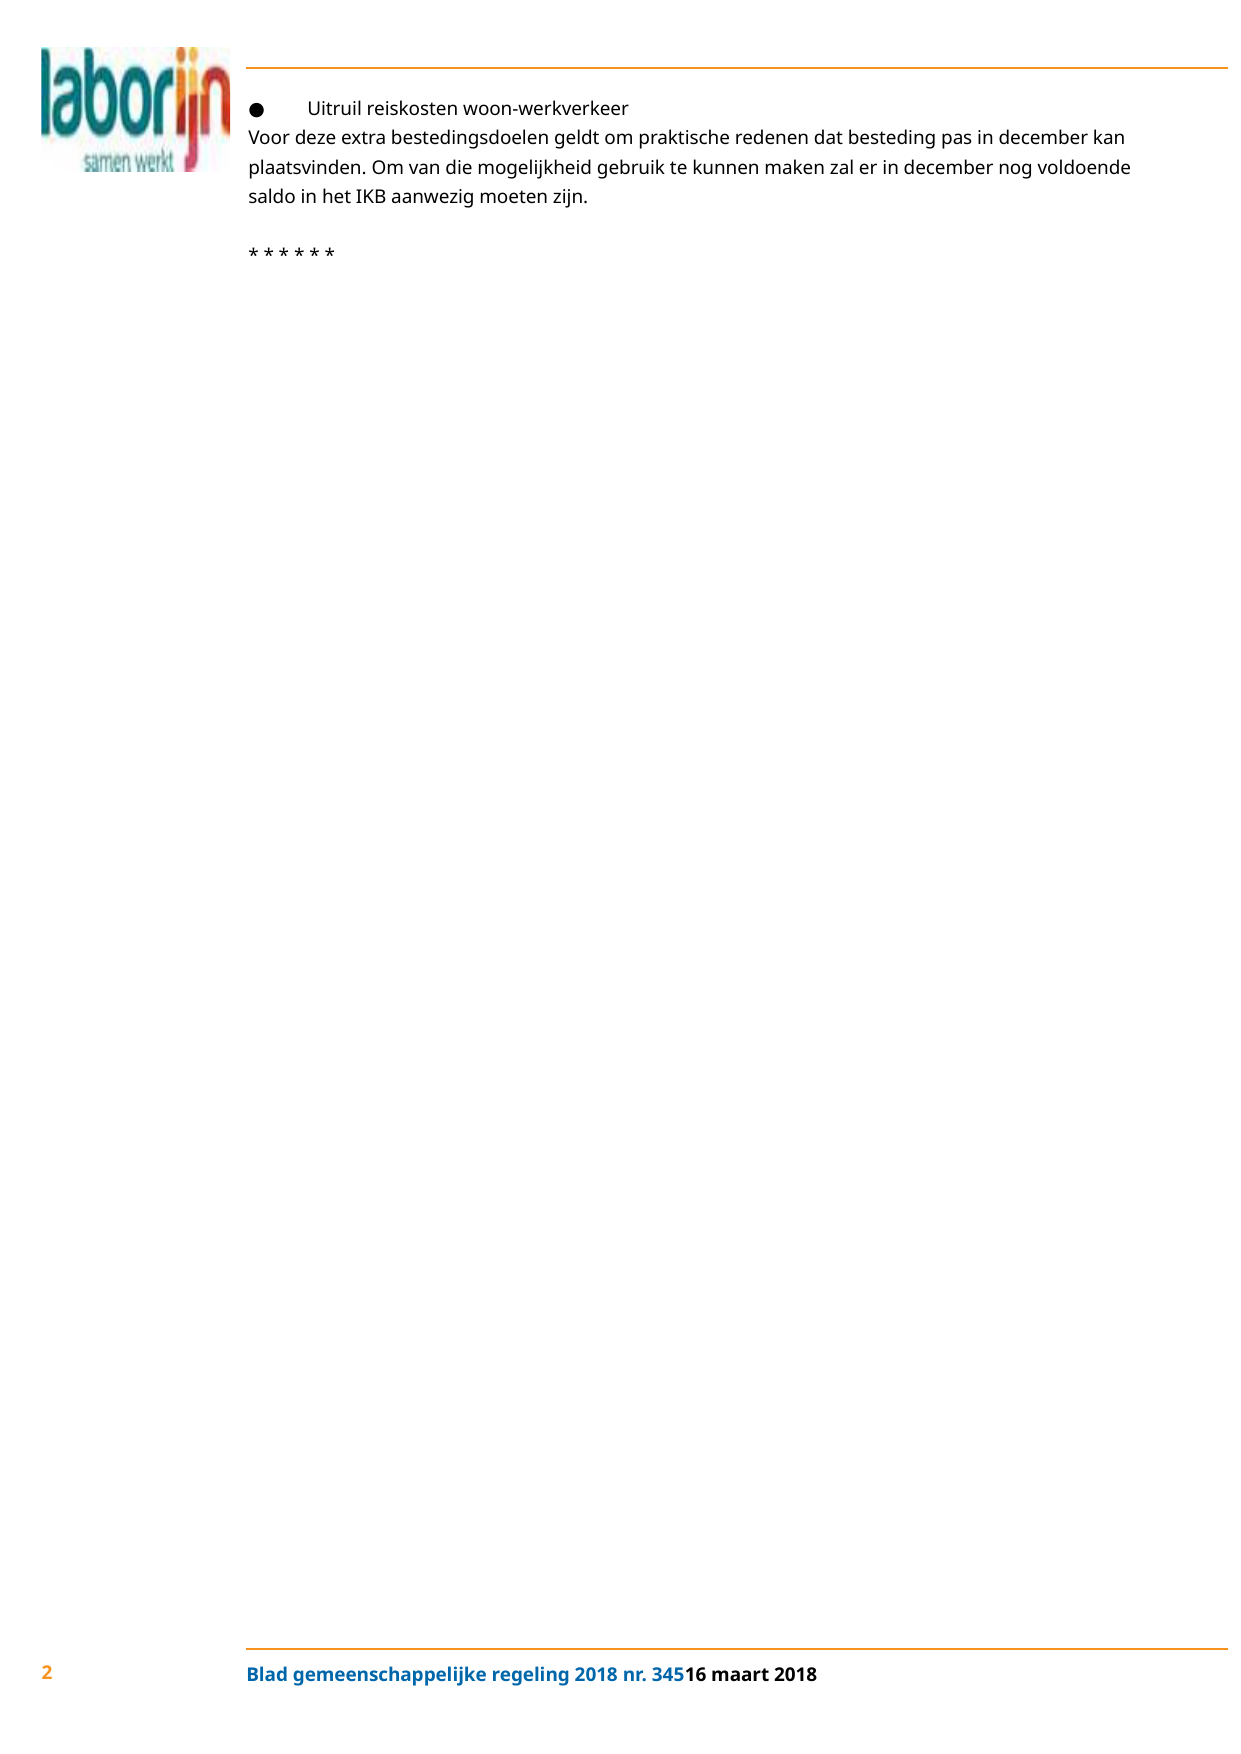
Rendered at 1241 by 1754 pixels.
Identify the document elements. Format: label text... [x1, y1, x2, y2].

picture [41, 47, 231, 172]
text * * * * * * [248, 243, 1152, 268]
list Uitruil reiskosten woon-werkverkeer [248, 95, 1152, 121]
text Voor deze extra bestedingsdoelen geldt om praktische redenen dat besteding pas in december kan plaatsvinden. Om van die mogelijkheid gebruik te kunnen maken zal er in december nog voldoende saldo in het IKB aanwezig moeten zijn. [248, 124, 1152, 209]
